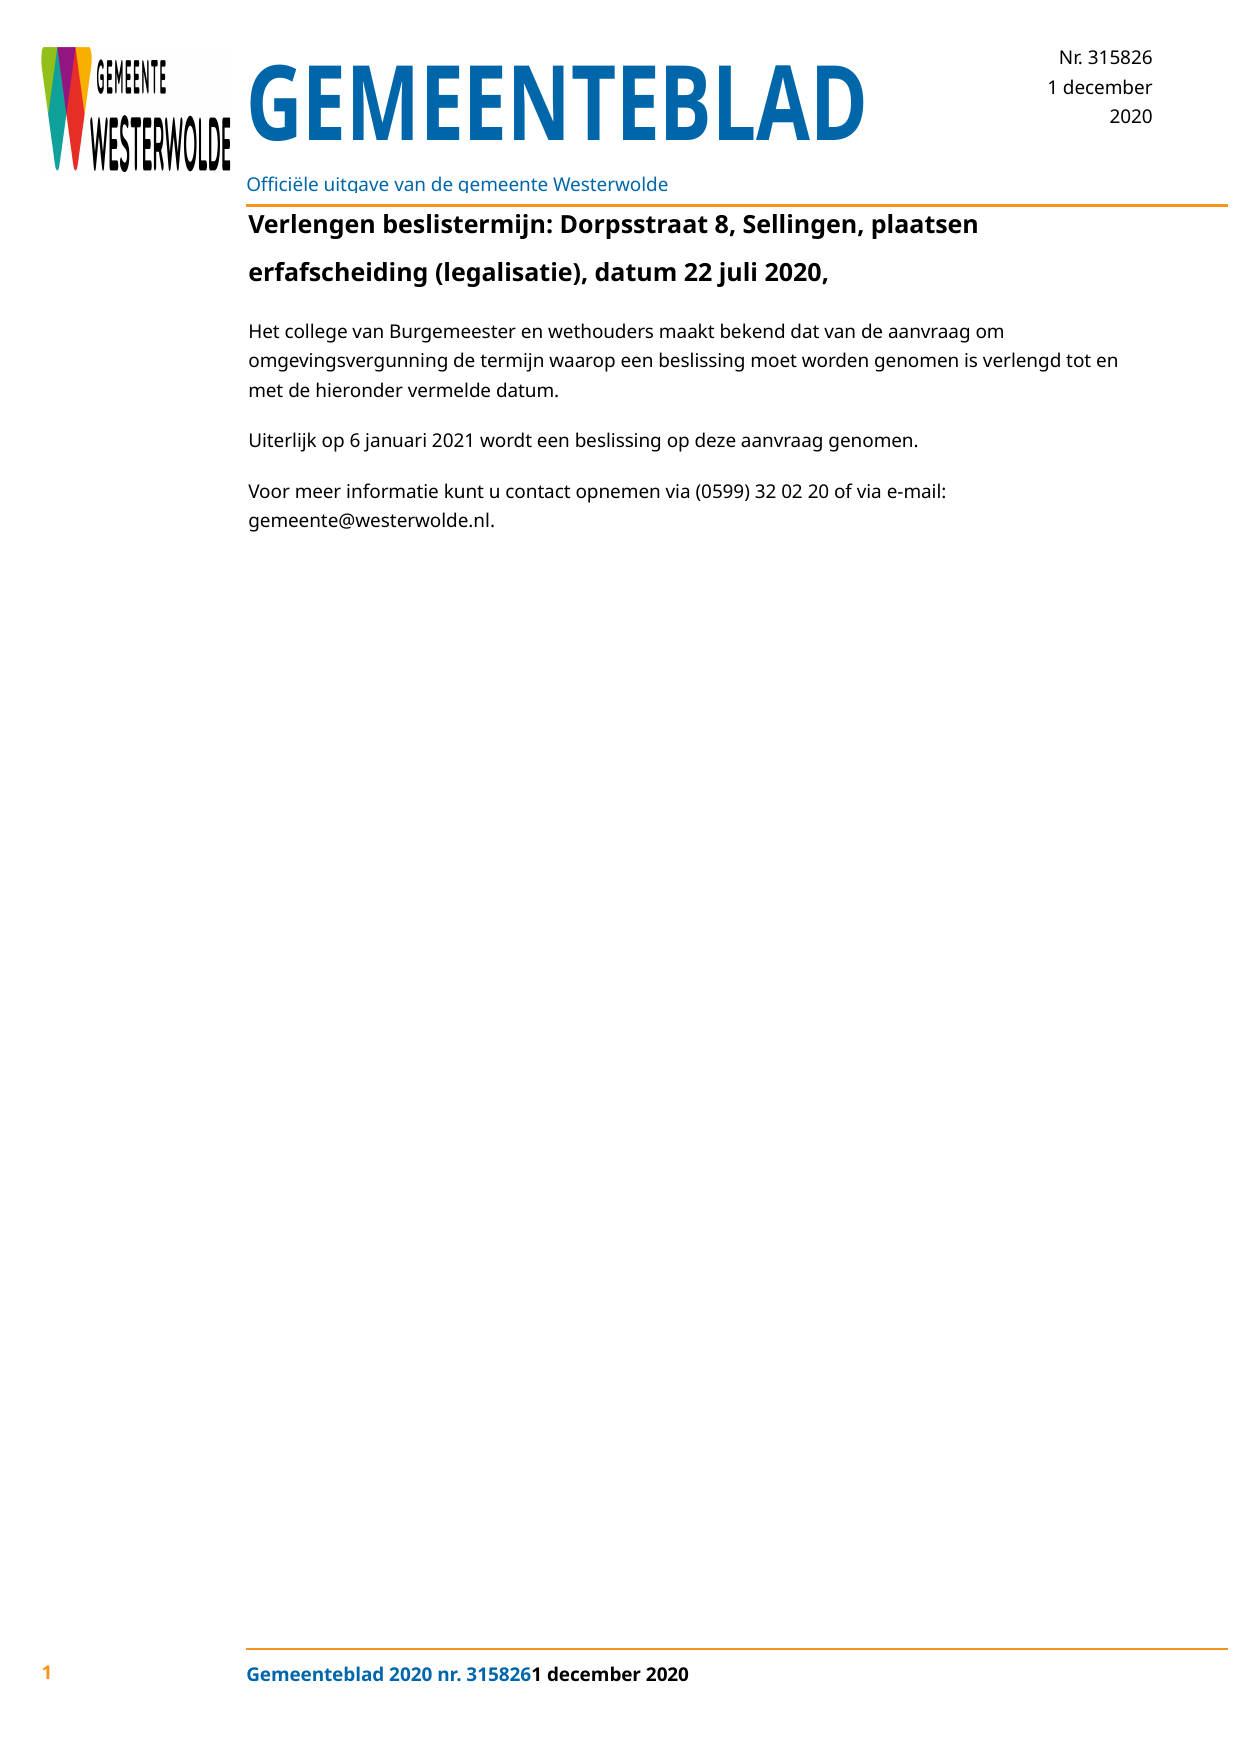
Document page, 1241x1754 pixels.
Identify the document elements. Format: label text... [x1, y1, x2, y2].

text Voor meer informatie kunt u contact opnemen via (0599) 32 02 20 of via e-mail: gemeente@westerwolde.nl. [248, 478, 1152, 533]
text Verlengen beslistermijn: Dorpsstraat 8, Sellingen, plaatsen erfafscheiding (legalisatie), datum 22 juli 2020, [248, 207, 1152, 288]
text Uiterlijk op 6 januari 2021 wordt een beslissing op deze aanvraag genomen. [248, 427, 1152, 453]
text Het college van Burgemeester en wethouders maakt bekend dat van de aanvraag om omgevingsvergunning de termijn waarop een beslissing moet worden genomen is verlengd tot en met de hieronder vermelde datum. [248, 318, 1152, 403]
picture [41, 47, 231, 172]
